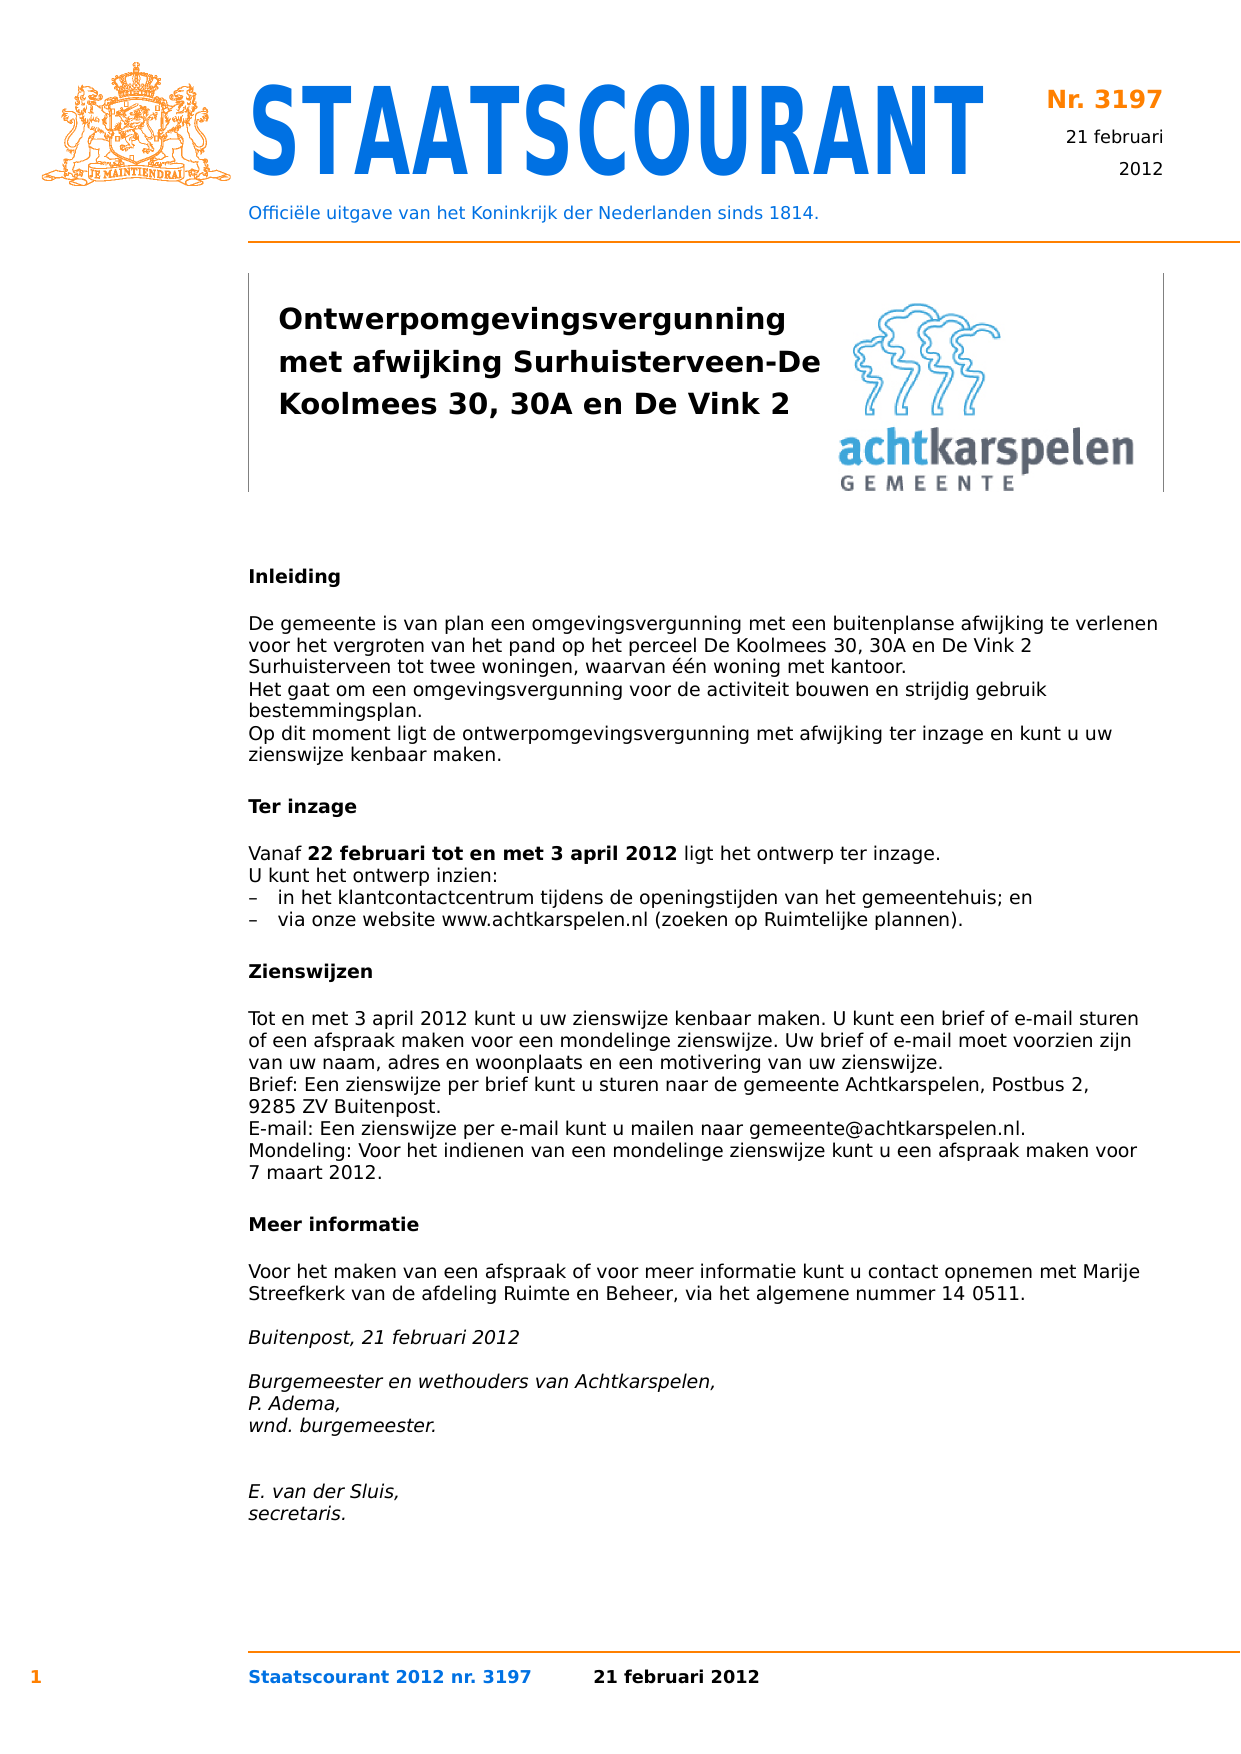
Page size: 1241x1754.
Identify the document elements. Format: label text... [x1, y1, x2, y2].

subtitle Ontwerpomgevingsvergunning met afwijking Surhuisterveen-De Koolmees 30, 30A en De Vink 2 [249, 273, 1163, 492]
text Voor het maken van een afspraak of voor meer informatie kunt u contact opnemen met Marije Streefkerk van de afdeling Ruimte en Beheer, via het algemene nummer 14 0511. [248, 1261, 1163, 1305]
text Mondeling: Voor het indienen van een mondelinge zienswijze kunt u een afspraak maken voor 7 maart 2012. [248, 1140, 1163, 1184]
text E. van der Sluis, secretaris. [248, 1458, 1163, 1524]
text – in het klantcontactcentrum tijdens de openingstijden van het gemeentehuis; en [248, 887, 1163, 909]
subtitle Ter inzage [248, 796, 1163, 818]
text Brief: Een zienswijze per brief kunt u sturen naar de gemeente Achtkarspelen, Postbus 2, 9285 ZV Buitenpost. [248, 1074, 1163, 1118]
text U kunt het ontwerp inzien: [248, 865, 1163, 887]
text E-mail: Een zienswijze per e-mail kunt u mailen naar gemeente@achtkarspelen.nl. [248, 1118, 1163, 1140]
text Het gaat om een omgevingsvergunning voor de activiteit bouwen en strijdig gebruik bestemmingsplan. [248, 678, 1163, 722]
text De gemeente is van plan een omgevingsvergunning met een buitenplanse afwijking te verlenen voor het vergroten van het pand op het perceel De Koolmees 30, 30A en De Vink 2 Surhuisterveen tot twee woningen, waarvan één woning met kantoor. [248, 612, 1163, 678]
picture [41, 62, 231, 186]
table_header Nr. 3197 [998, 62, 1240, 121]
table_header STAATSCOURANT [248, 62, 998, 203]
text Vanaf 22 februari tot en met 3 april 2012 ligt het ontwerp ter inzage. [248, 843, 1163, 865]
table_cell Officiële uitgave van het Koninkrijk der Nederlanden sinds 1814. [248, 203, 1240, 241]
table_header [25, 62, 248, 241]
picture [838, 302, 1134, 492]
table_cell 21 februari [998, 121, 1240, 153]
subtitle Meer informatie [248, 1214, 1163, 1236]
text Burgemeester en wethouders van Achtkarspelen, P. Adema, wnd. burgemeester. [248, 1371, 1163, 1437]
text – via onze website www.achtkarspelen.nl (zoeken op Ruimtelijke plannen). [248, 909, 1163, 931]
subtitle Zienswijzen [248, 961, 1163, 983]
text Op dit moment ligt de ontwerpomgevingsvergunning met afwijking ter inzage en kunt u uw zienswijze kenbaar maken. [248, 722, 1163, 766]
text Buitenpost, 21 februari 2012 [248, 1327, 1163, 1349]
text Tot en met 3 april 2012 kunt u uw zienswijze kenbaar maken. U kunt een brief of e-mail sturen of een afspraak maken voor een mondelinge zienswijze. Uw brief of e-mail moet voorzien zijn van uw naam, adres en woonplaats en een motivering van uw zienswijze. [248, 1008, 1163, 1074]
subtitle Inleiding [248, 566, 1163, 587]
table_cell 2012 [998, 153, 1240, 203]
